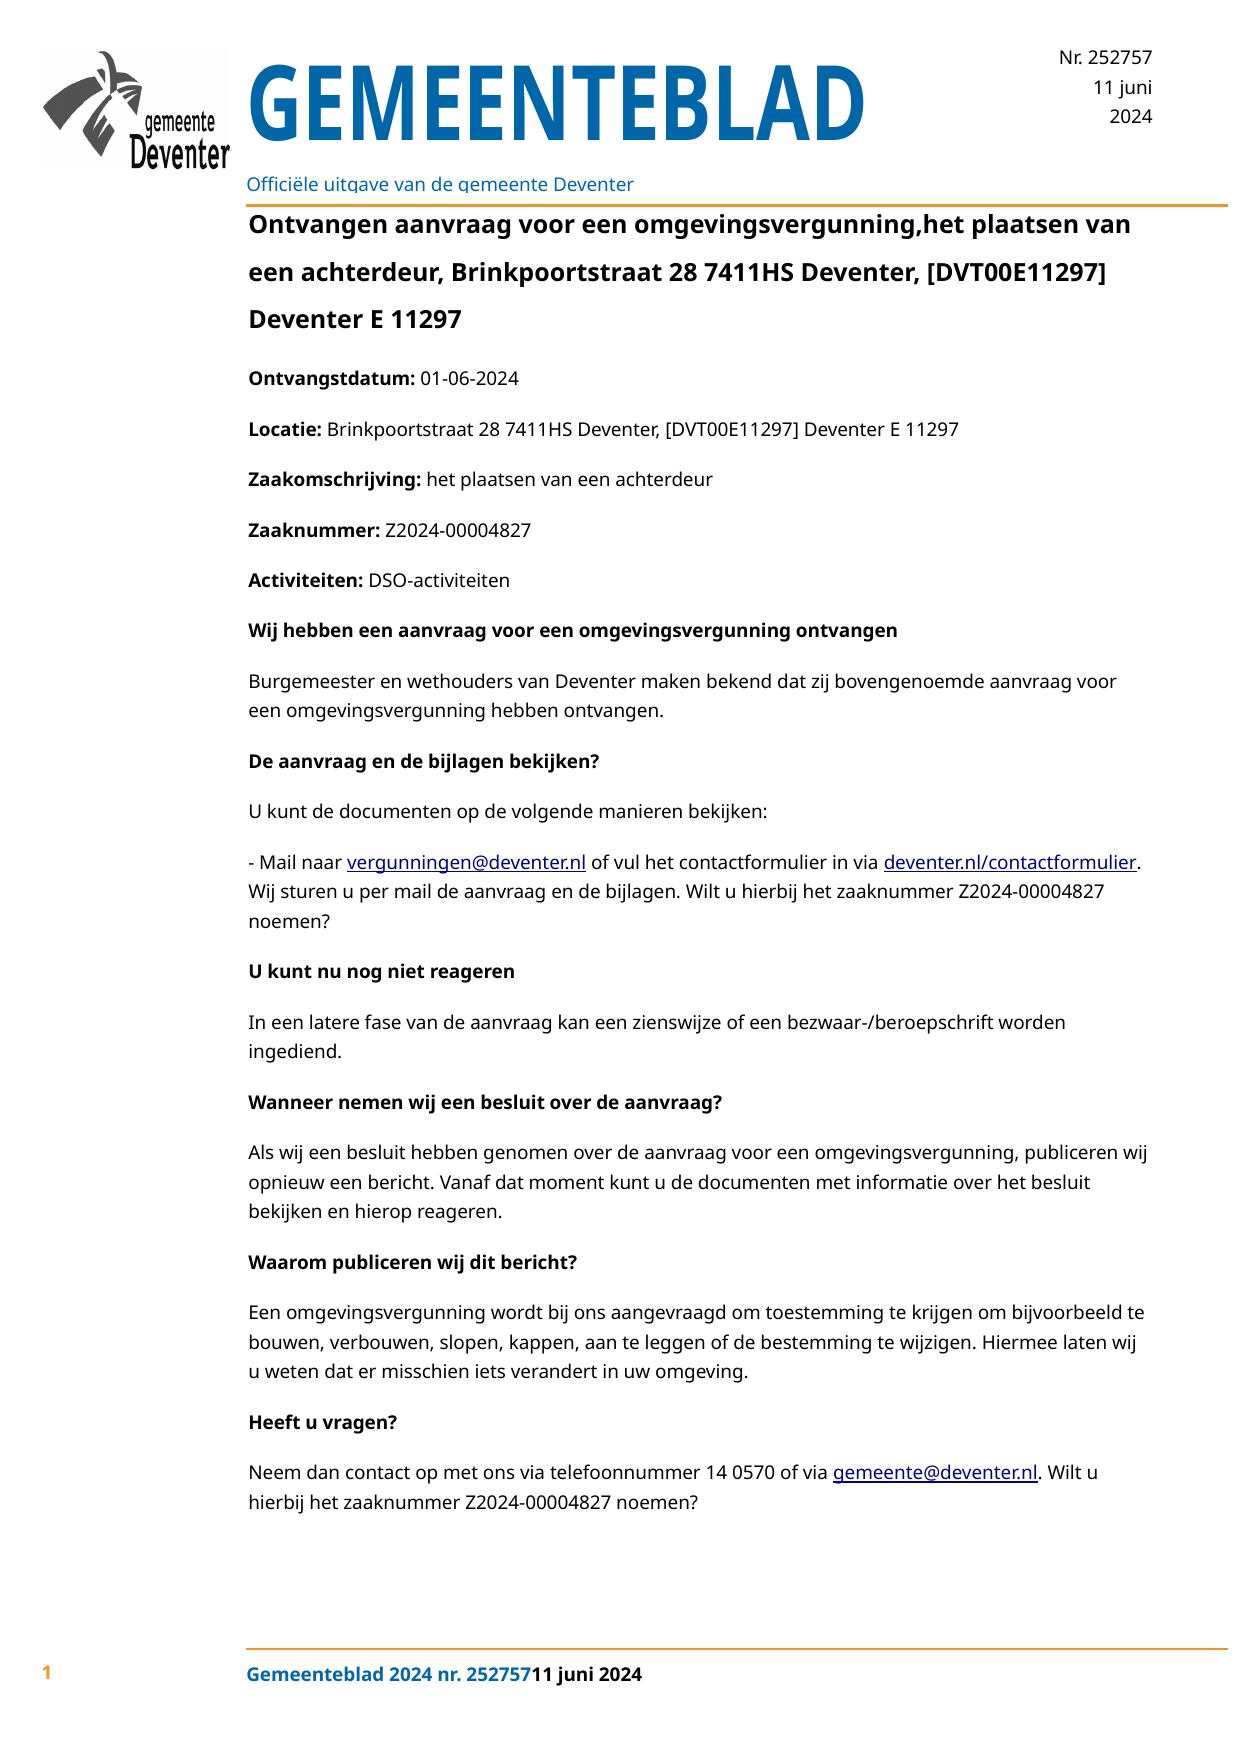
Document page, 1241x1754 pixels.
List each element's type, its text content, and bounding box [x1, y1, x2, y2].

text De aanvraag en de bijlagen bekijken? [248, 748, 1152, 774]
text Als wij een besluit hebben genomen over de aanvraag voor een omgevingsvergunning, publiceren wij opnieuw een bericht. Vanaf dat moment kunt u de documenten met informatie over het besluit bekijken en hierop reageren. [248, 1139, 1152, 1224]
text Neem dan contact op met ons via telefoonnummer 14 0570 of via gemeente@deventer.nl. Wilt u hierbij het zaaknummer Z2024-00004827 noemen? [248, 1459, 1152, 1514]
text Heeft u vragen? [248, 1409, 1152, 1434]
text Ontvangen aanvraag voor een omgevingsvergunning,het plaatsen van een achterdeur, Brinkpoortstraat 28 7411HS Deventer, [DVT00E11297] Deventer E 11297 [248, 207, 1152, 336]
picture [41, 47, 231, 172]
text - Mail naar vergunningen@deventer.nl of vul het contactformulier in via deventer.nl/contactformulier. Wij sturen u per mail de aanvraag en de bijlagen. Wilt u hierbij het zaaknummer Z2024-00004827 noemen? [248, 849, 1152, 934]
text Wanneer nemen wij een besluit over de aanvraag? [248, 1089, 1152, 1114]
text Burgemeester en wethouders van Deventer maken bekend dat zij bovengenoemde aanvraag voor een omgevingsvergunning hebben ontvangen. [248, 668, 1152, 723]
text Waarom publiceren wij dit bericht? [248, 1249, 1152, 1274]
text In een latere fase van de aanvraag kan een zienswijze of een bezwaar-/beroepschrift worden ingediend. [248, 1009, 1152, 1064]
text Wij hebben een aanvraag voor een omgevingsvergunning ontvangen [248, 618, 1152, 643]
text Zaakomschrijving: het plaatsen van een achterdeur [248, 466, 1152, 492]
text Zaaknummer: Z2024-00004827 [248, 517, 1152, 542]
text Ontvangstdatum: 01-06-2024 [248, 366, 1152, 391]
text Een omgevingsvergunning wordt bij ons aangevraagd om toestemming te krijgen om bijvoorbeeld te bouwen, verbouwen, slopen, kappen, aan te leggen of de bestemming te wijzigen. Hiermee laten wij u weten dat er misschien iets verandert in uw omgeving. [248, 1299, 1152, 1384]
text Locatie: Brinkpoortstraat 28 7411HS Deventer, [DVT00E11297] Deventer E 11297 [248, 416, 1152, 442]
text Activiteiten: DSO-activiteiten [248, 567, 1152, 593]
text U kunt de documenten op de volgende manieren bekijken: [248, 798, 1152, 824]
text U kunt nu nog niet reageren [248, 958, 1152, 984]
